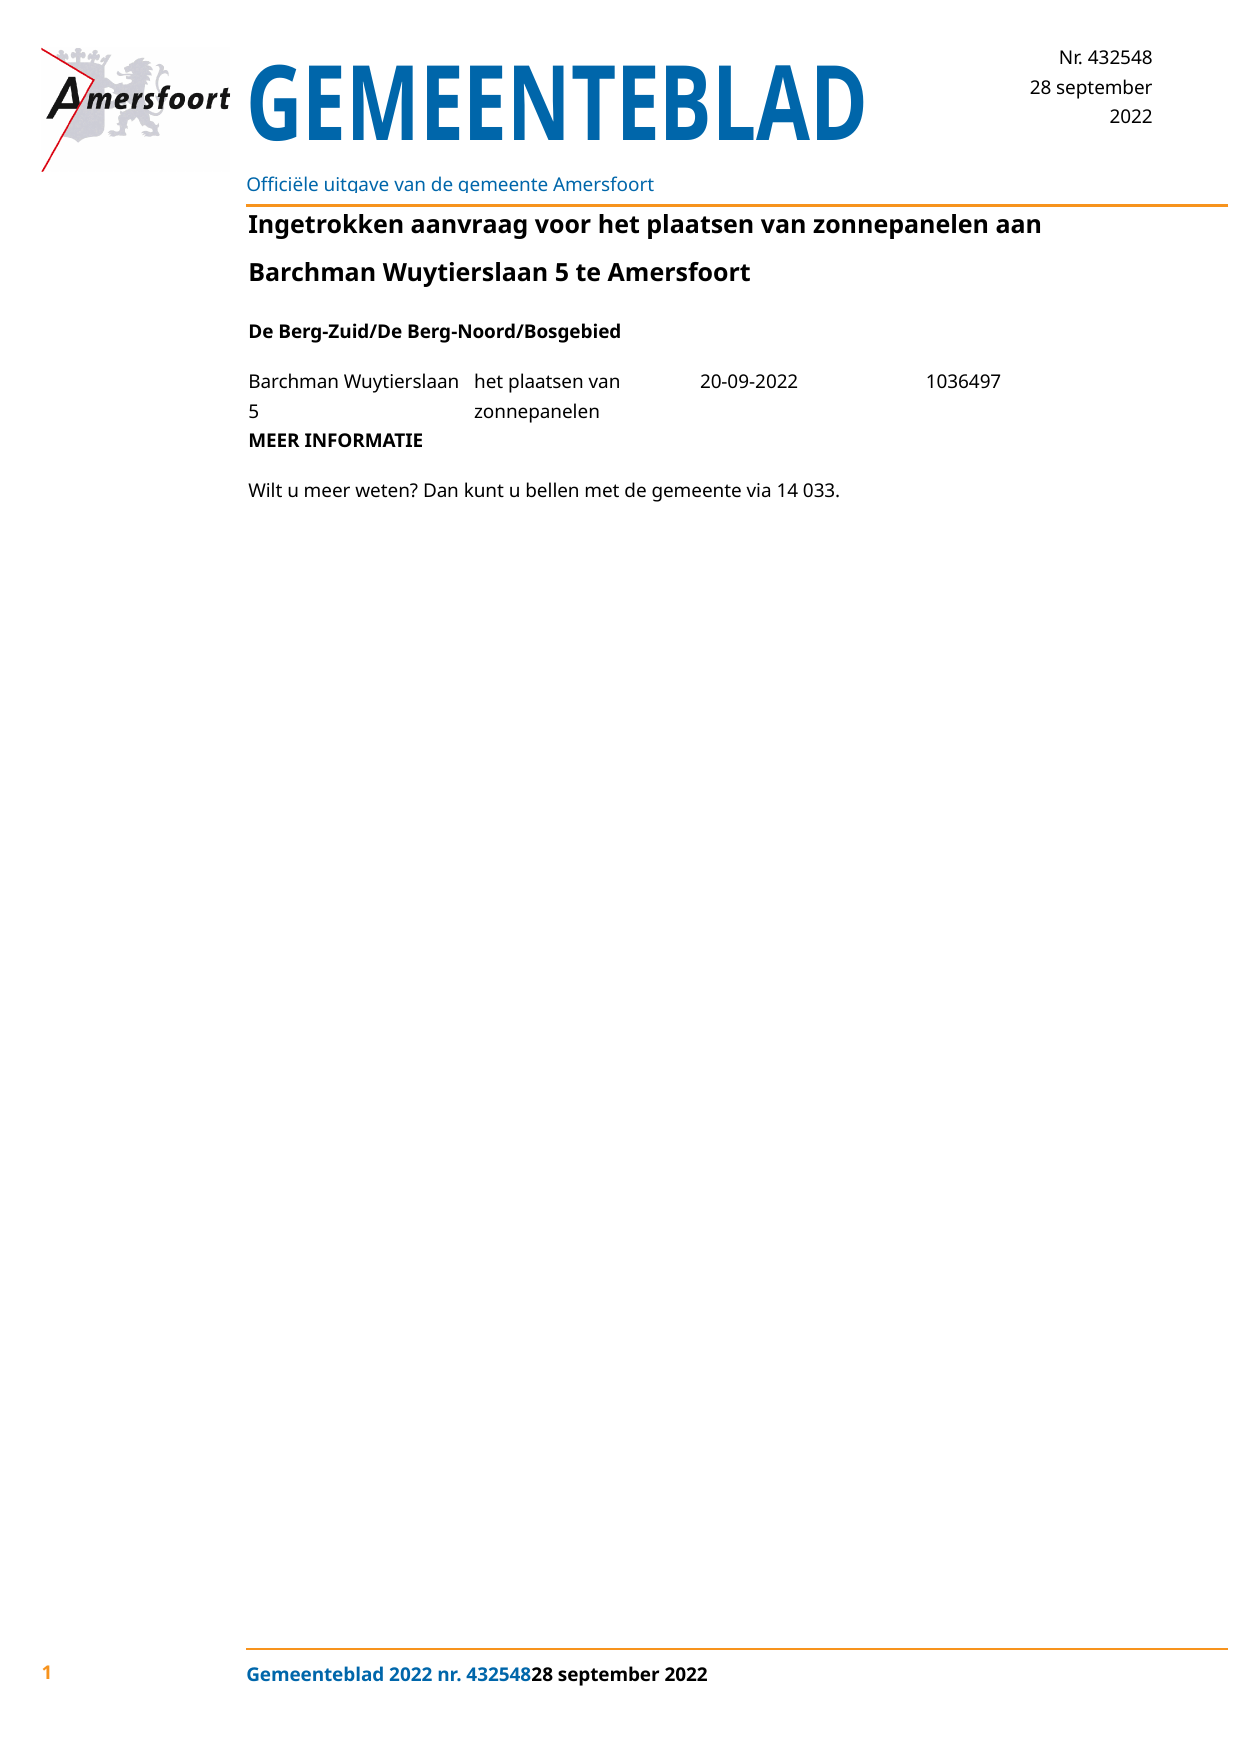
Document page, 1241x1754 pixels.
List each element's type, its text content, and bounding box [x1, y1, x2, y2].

picture [41, 47, 231, 172]
text Ingetrokken aanvraag voor het plaatsen van zonnepanelen aan Barchman Wuytierslaan 5 te Amersfoort [248, 207, 1152, 288]
table_header Barchman Wuytierslaan 5 [248, 369, 474, 424]
table_header 20-09-2022 [700, 369, 926, 424]
text De Berg-Zuid/De Berg-Noord/Bosgebied [248, 318, 1152, 344]
text MEER INFORMATIE [248, 427, 1152, 453]
text Wilt u meer weten? Dan kunt u bellen met de gemeente via 14 033. [248, 477, 1152, 503]
table_header 1036497 [926, 369, 1152, 424]
table_header het plaatsen van zonnepanelen [474, 369, 700, 424]
